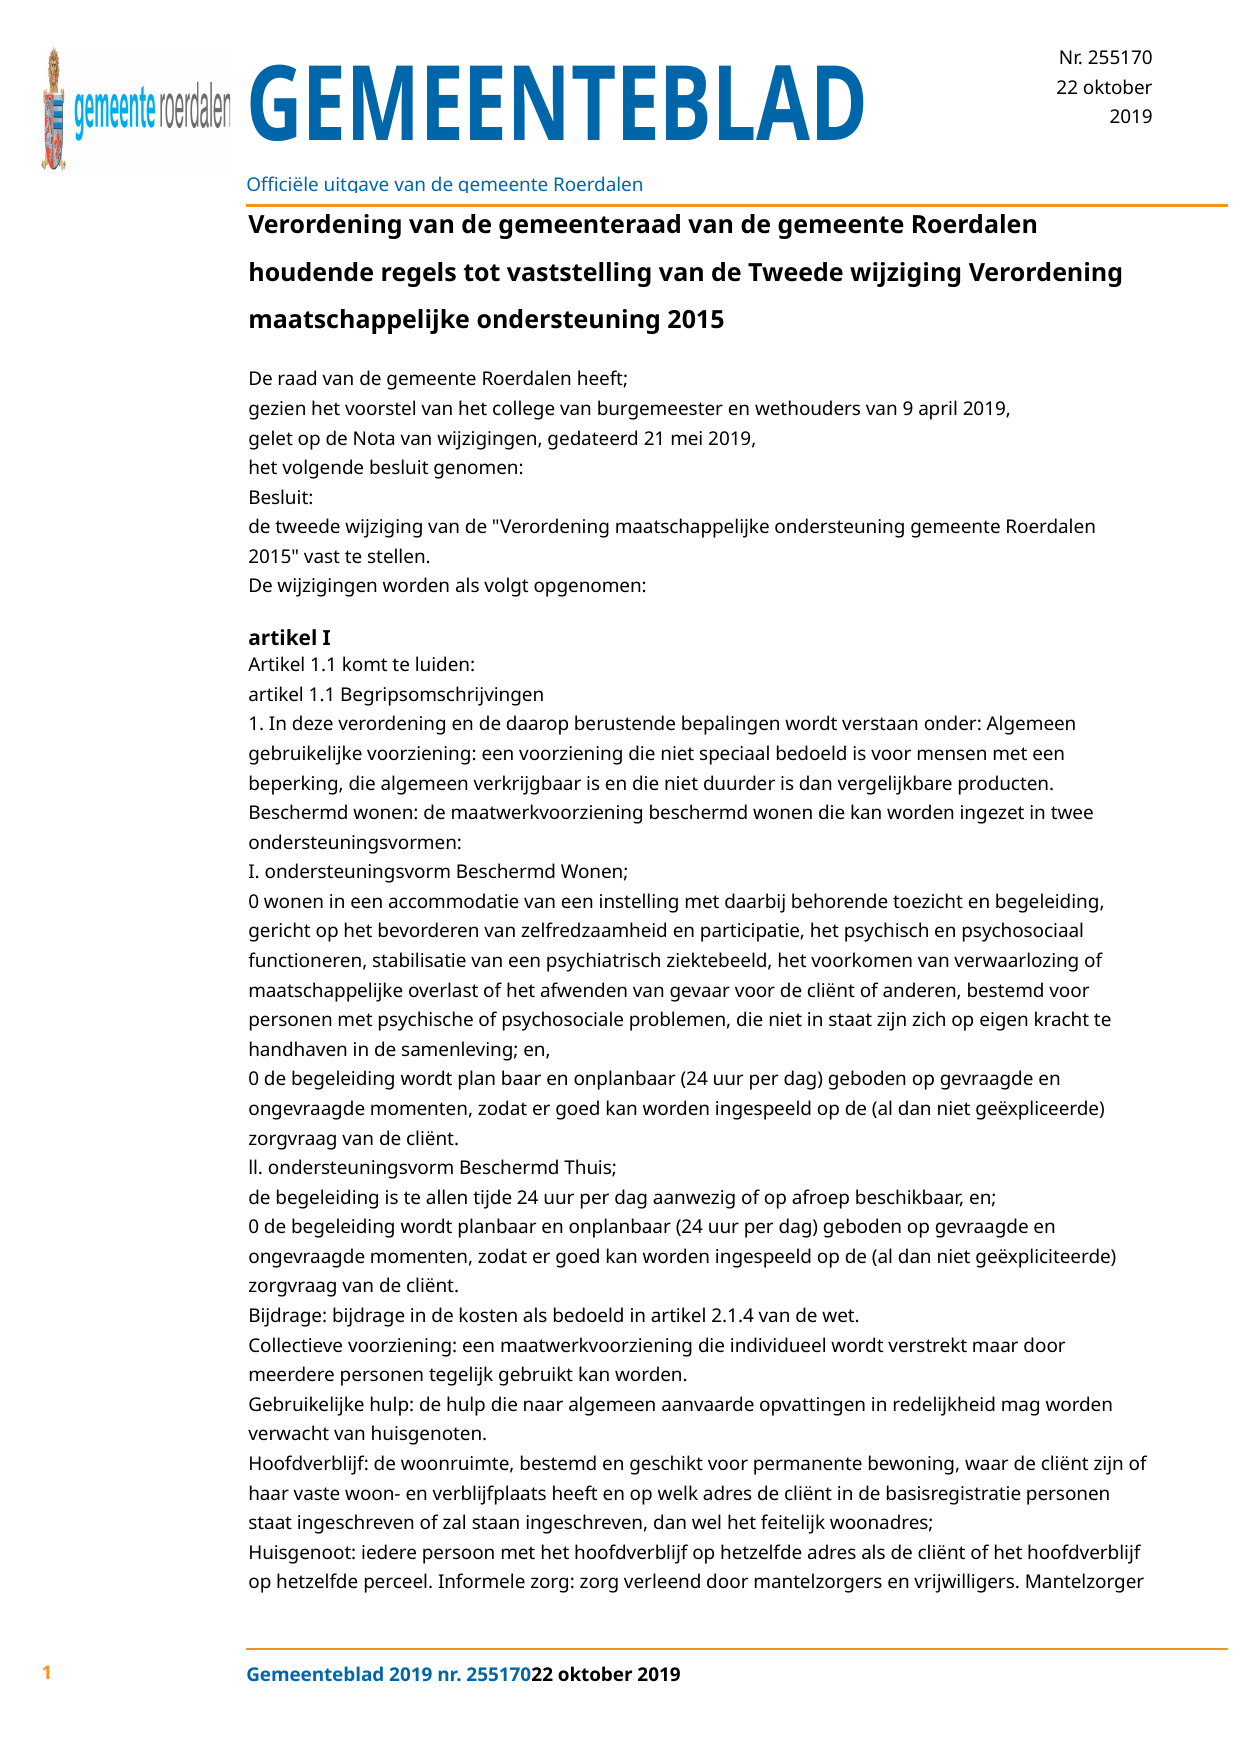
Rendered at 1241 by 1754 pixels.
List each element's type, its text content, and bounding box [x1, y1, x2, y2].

text De raad van de gemeente Roerdalen heeft; [248, 366, 1152, 391]
text Collectieve voorziening: een maatwerkvoorziening die individueel wordt verstrekt maar door meerdere personen tegelijk gebruikt kan worden. [248, 1332, 1152, 1387]
text Artikel 1.1 komt te luiden: [248, 651, 1152, 677]
text gezien het voorstel van het college van burgemeester en wethouders van 9 april 2019, [248, 395, 1152, 421]
text Gebruikelijke hulp: de hulp die naar algemeen aanvaarde opvattingen in redelijkheid mag worden verwacht van huisgenoten. [248, 1391, 1152, 1446]
text Verordening van de gemeenteraad van de gemeente Roerdalen houdende regels tot vaststelling van de Tweede wijziging Verordening maatschappelijke ondersteuning 2015 [248, 207, 1152, 336]
text de begeleiding is te allen tijde 24 uur per dag aanwezig of op afroep beschikbaar, en; [248, 1184, 1152, 1210]
text artikel 1.1 Begripsomschrijvingen [248, 681, 1152, 707]
text 0 de begeleiding wordt planbaar en onplanbaar (24 uur per dag) geboden op gevraagde en ongevraagde momenten, zodat er goed kan worden ingespeeld op de (al dan niet geëxpliciteerde) zorgvraag van de cliënt. [248, 1213, 1152, 1298]
text 0 de begeleiding wordt plan baar en onplanbaar (24 uur per dag) geboden op gevraagde en ongevraagde momenten, zodat er goed kan worden ingespeeld op de (al dan niet geëxpliceerde) zorgvraag van de cliënt. [248, 1066, 1152, 1151]
picture [41, 47, 231, 172]
text 2015" vast te stellen. [248, 543, 1152, 569]
text I. ondersteuningsvorm Beschermd Wonen; [248, 858, 1152, 884]
text Beschermd wonen: de maatwerkvoorziening beschermd wonen die kan worden ingezet in twee ondersteuningsvormen: [248, 799, 1152, 855]
text Huisgenoot: iedere persoon met het hoofdverblijf op hetzelfde adres als de cliënt of het hoofdverblijf op hetzelfde perceel. Informele zorg: zorg verleend door mantelzorgers en vrijwilligers. Mantelzorger [248, 1539, 1152, 1594]
text ll. ondersteuningsvorm Beschermd Thuis; [248, 1154, 1152, 1180]
text Hoofdverblijf: de woonruimte, bestemd en geschikt voor permanente bewoning, waar de cliënt zijn of haar vaste woon- en verblijfplaats heeft en op welk adres de cliënt in de basisregistratie personen staat ingeschreven of zal staan ingeschreven, dan wel het feitelijk woonadres; [248, 1450, 1152, 1535]
text het volgende besluit genomen: [248, 454, 1152, 480]
text Bijdrage: bijdrage in de kosten als bedoeld in artikel 2.1.4 van de wet. [248, 1302, 1152, 1328]
text De wijzigingen worden als volgt opgenomen: [248, 573, 1152, 598]
text 1. In deze verordening en de daarop berustende bepalingen wordt verstaan onder: Algemeen gebruikelijke voorziening: een voorziening die niet speciaal bedoeld is voor mensen met een beperking, die algemeen verkrijgbaar is en die niet duurder is dan vergelijkbare producten. [248, 711, 1152, 796]
text Besluit: [248, 484, 1152, 509]
text gelet op de Nota van wijzigingen, gedateerd 21 mei 2019, [248, 425, 1152, 450]
text de tweede wijziging van de "Verordening maatschappelijke ondersteuning gemeente Roerdalen [248, 513, 1152, 539]
text 0 wonen in een accommodatie van een instelling met daarbij behorende toezicht en begeleiding, gericht op het bevorderen van zelfredzaamheid en participatie, het psychisch en psychosociaal functioneren, stabilisatie van een psychiatrisch ziektebeeld, het voorkomen van verwaarlozing of maatschappelijke overlast of het afwenden van gevaar voor de cliënt of anderen, bestemd voor personen met psychische of psychosociale problemen, die niet in staat zijn zich op eigen kracht te handhaven in de samenleving; en, [248, 888, 1152, 1062]
text artikel I [248, 623, 1152, 651]
